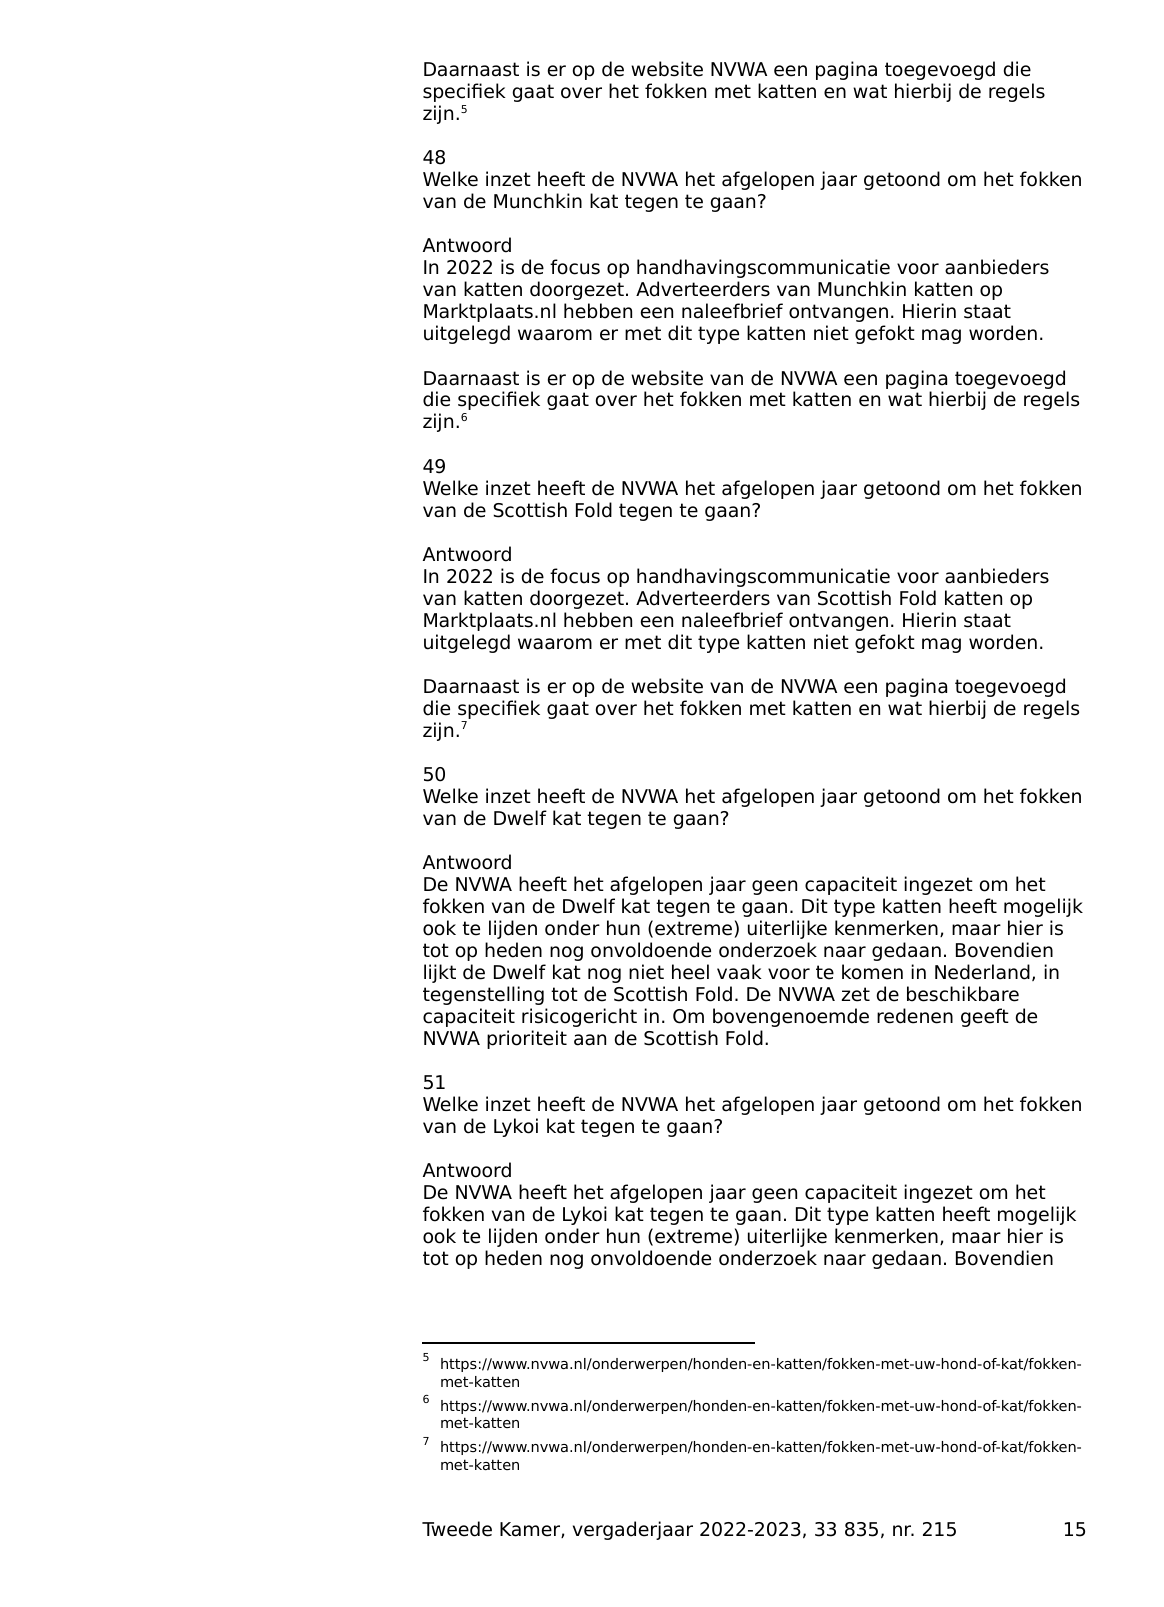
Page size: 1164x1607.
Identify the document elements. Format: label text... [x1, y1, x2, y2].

text Daarnaast is er op de website van de NVWA een pagina toegevoegd die specifiek gaat over het fokken met katten en wat hierbij de regels zijn. [422, 676, 1087, 742]
text https://www.nvwa.nl/onderwerpen/honden-en-katten/fokken-met-uw-hond-of-kat/fokken-met-katten [422, 1435, 1087, 1474]
text 50 [422, 764, 1087, 786]
text Antwoord [422, 235, 1087, 257]
text Antwoord [422, 544, 1087, 566]
text https://www.nvwa.nl/onderwerpen/honden-en-katten/fokken-met-uw-hond-of-kat/fokken-met-katten [422, 1393, 1087, 1432]
text In 2022 is de focus op handhavingscommunicatie voor aanbieders van katten doorgezet. Adverteerders van Scottish Fold katten op Marktplaats.nl hebben een naleefbrief ontvangen. Hierin staat uitgelegd waarom er met dit type katten niet gefokt mag worden. [422, 566, 1087, 653]
text Daarnaast is er op de website van de NVWA een pagina toegevoegd die specifiek gaat over het fokken met katten en wat hierbij de regels zijn. [422, 367, 1087, 433]
text https://www.nvwa.nl/onderwerpen/honden-en-katten/fokken-met-uw-hond-of-kat/fokken-met-katten [422, 1352, 1087, 1391]
text Antwoord [422, 852, 1087, 874]
text Welke inzet heeft de NVWA het afgelopen jaar getoond om het fokken van de Munchkin kat tegen te gaan? [422, 169, 1087, 213]
text De NVWA heeft het afgelopen jaar geen capaciteit ingezet om het fokken van de Dwelf kat tegen te gaan. Dit type katten heeft mogelijk ook te lijden onder hun (extreme) uiterlijke kenmerken, maar hier is tot op heden nog onvoldoende onderzoek naar gedaan. Bovendien lijkt de Dwelf kat nog niet heel vaak voor te komen in Nederland, in tegenstelling tot de Scottish Fold. De NVWA zet de beschikbare capaciteit risicogericht in. Om bovengenoemde redenen geeft de NVWA prioriteit aan de Scottish Fold. [422, 874, 1087, 1050]
text De NVWA heeft het afgelopen jaar geen capaciteit ingezet om het fokken van de Lykoi kat tegen te gaan. Dit type katten heeft mogelijk ook te lijden onder hun (extreme) uiterlijke kenmerken, maar hier is tot op heden nog onvoldoende onderzoek naar gedaan. Bovendien [422, 1182, 1087, 1270]
text Welke inzet heeft de NVWA het afgelopen jaar getoond om het fokken van de Lykoi kat tegen te gaan? [422, 1094, 1087, 1138]
text Welke inzet heeft de NVWA het afgelopen jaar getoond om het fokken van de Dwelf kat tegen te gaan? [422, 786, 1087, 830]
text Daarnaast is er op de website NVWA een pagina toegevoegd die specifiek gaat over het fokken met katten en wat hierbij de regels zijn. [422, 59, 1087, 125]
text Antwoord [422, 1160, 1087, 1182]
text 48 [422, 147, 1087, 169]
text 51 [422, 1072, 1087, 1094]
text In 2022 is de focus op handhavingscommunicatie voor aanbieders van katten doorgezet. Adverteerders van Munchkin katten op Marktplaats.nl hebben een naleefbrief ontvangen. Hierin staat uitgelegd waarom er met dit type katten niet gefokt mag worden. [422, 257, 1087, 345]
text 49 [422, 456, 1087, 477]
text Welke inzet heeft de NVWA het afgelopen jaar getoond om het fokken van de Scottish Fold tegen te gaan? [422, 477, 1087, 521]
